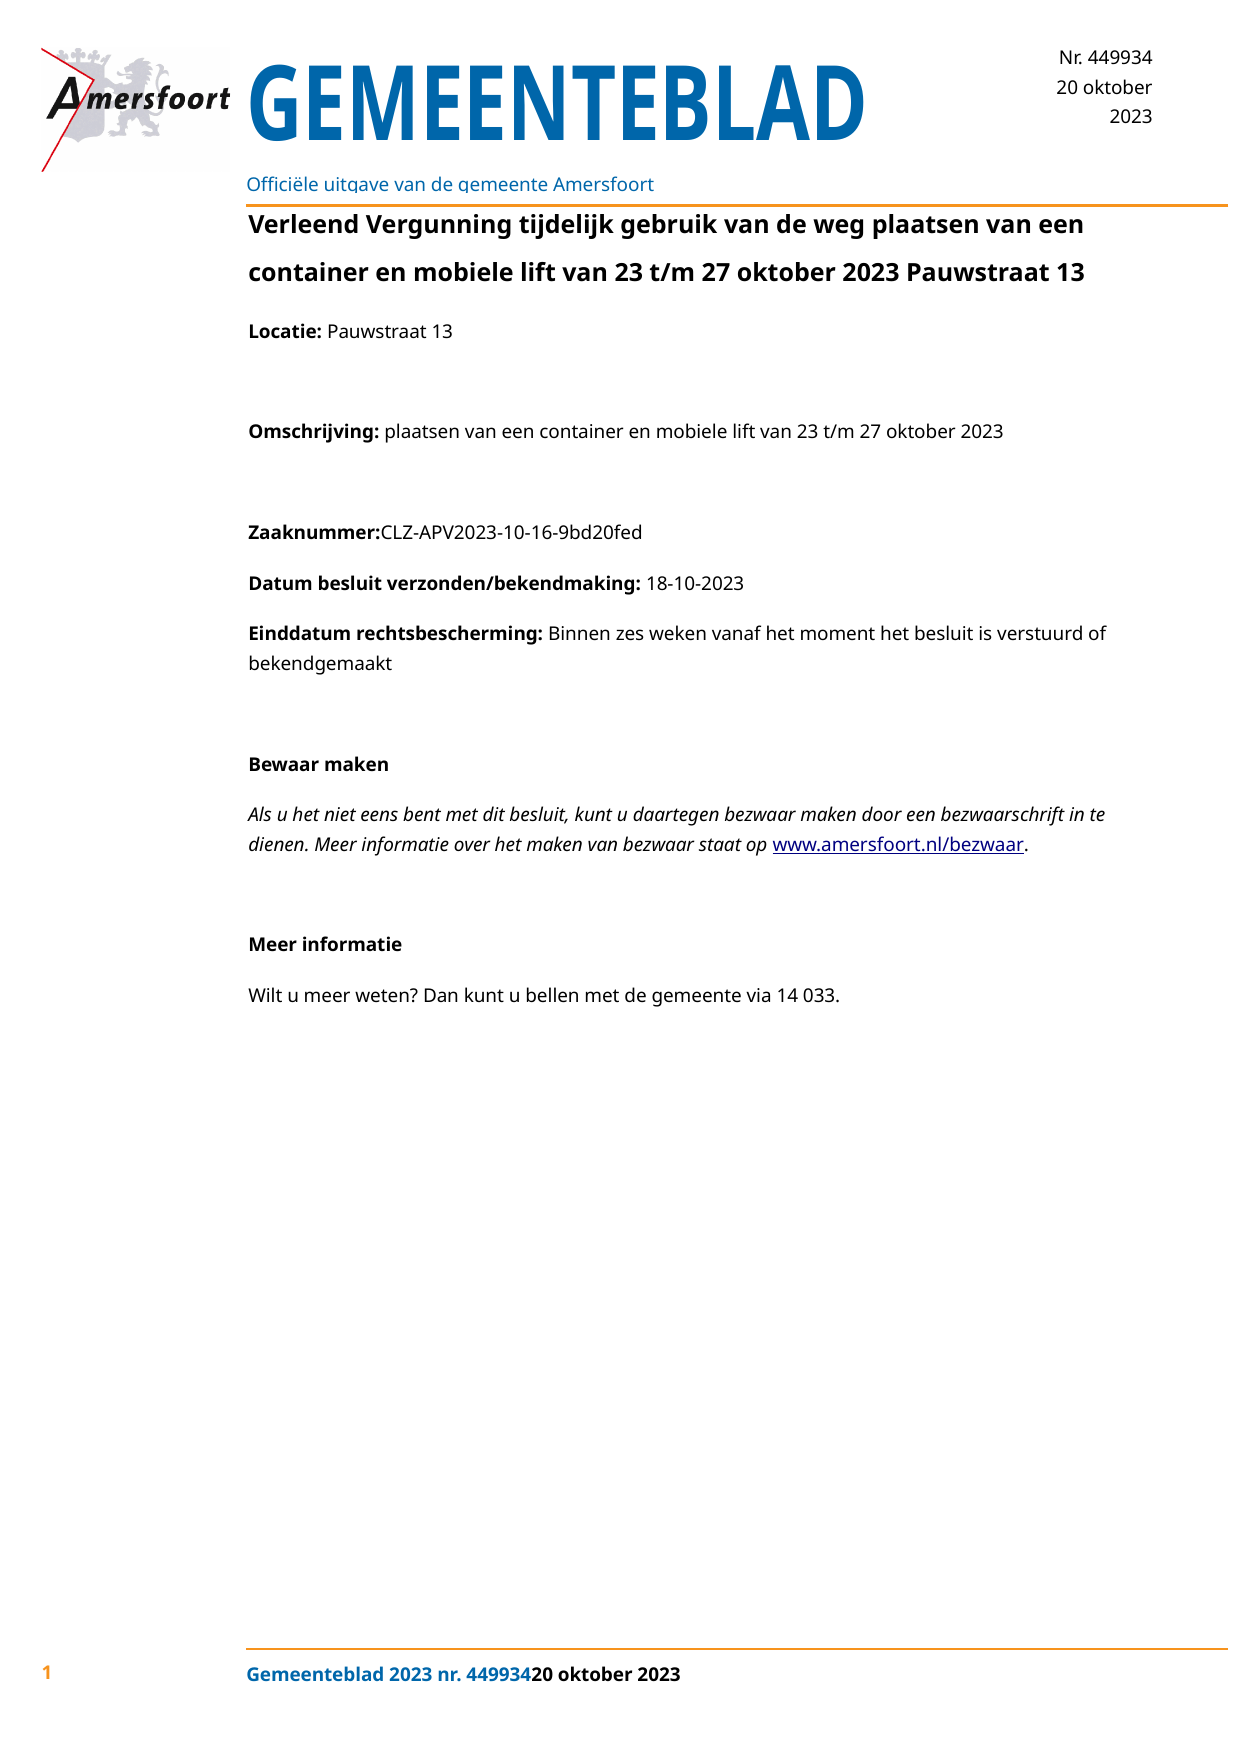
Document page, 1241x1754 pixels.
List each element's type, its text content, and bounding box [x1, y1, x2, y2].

text Einddatum rechtsbescherming: Binnen zes weken vanaf het moment het besluit is verstuurd of bekendgemaakt [248, 620, 1152, 676]
text Wilt u meer weten? Dan kunt u bellen met de gemeente via 14 033. [248, 982, 1152, 1008]
text Meer informatie [248, 932, 1152, 957]
text Locatie: Pauwstraat 13 [248, 318, 1152, 344]
text Omschrijving: plaatsen van een container en mobiele lift van 23 t/m 27 oktober 2023 [248, 419, 1152, 444]
text Zaaknummer:CLZ-APV2023-10-16-9bd20fed [248, 519, 1152, 545]
picture [41, 47, 231, 172]
text Verleend Vergunning tijdelijk gebruik van de weg plaatsen van een container en mobiele lift van 23 t/m 27 oktober 2023 Pauwstraat 13 [248, 207, 1152, 288]
text Bewaar maken [248, 751, 1152, 777]
text Datum besluit verzonden/bekendmaking: 18-10-2023 [248, 570, 1152, 596]
text Als u het niet eens bent met dit besluit, kunt u daartegen bezwaar maken door een bezwaarschrift in te dienen. Meer informatie over het maken van bezwaar staat op www.amersfoort.nl/bezwaar. [248, 801, 1152, 857]
